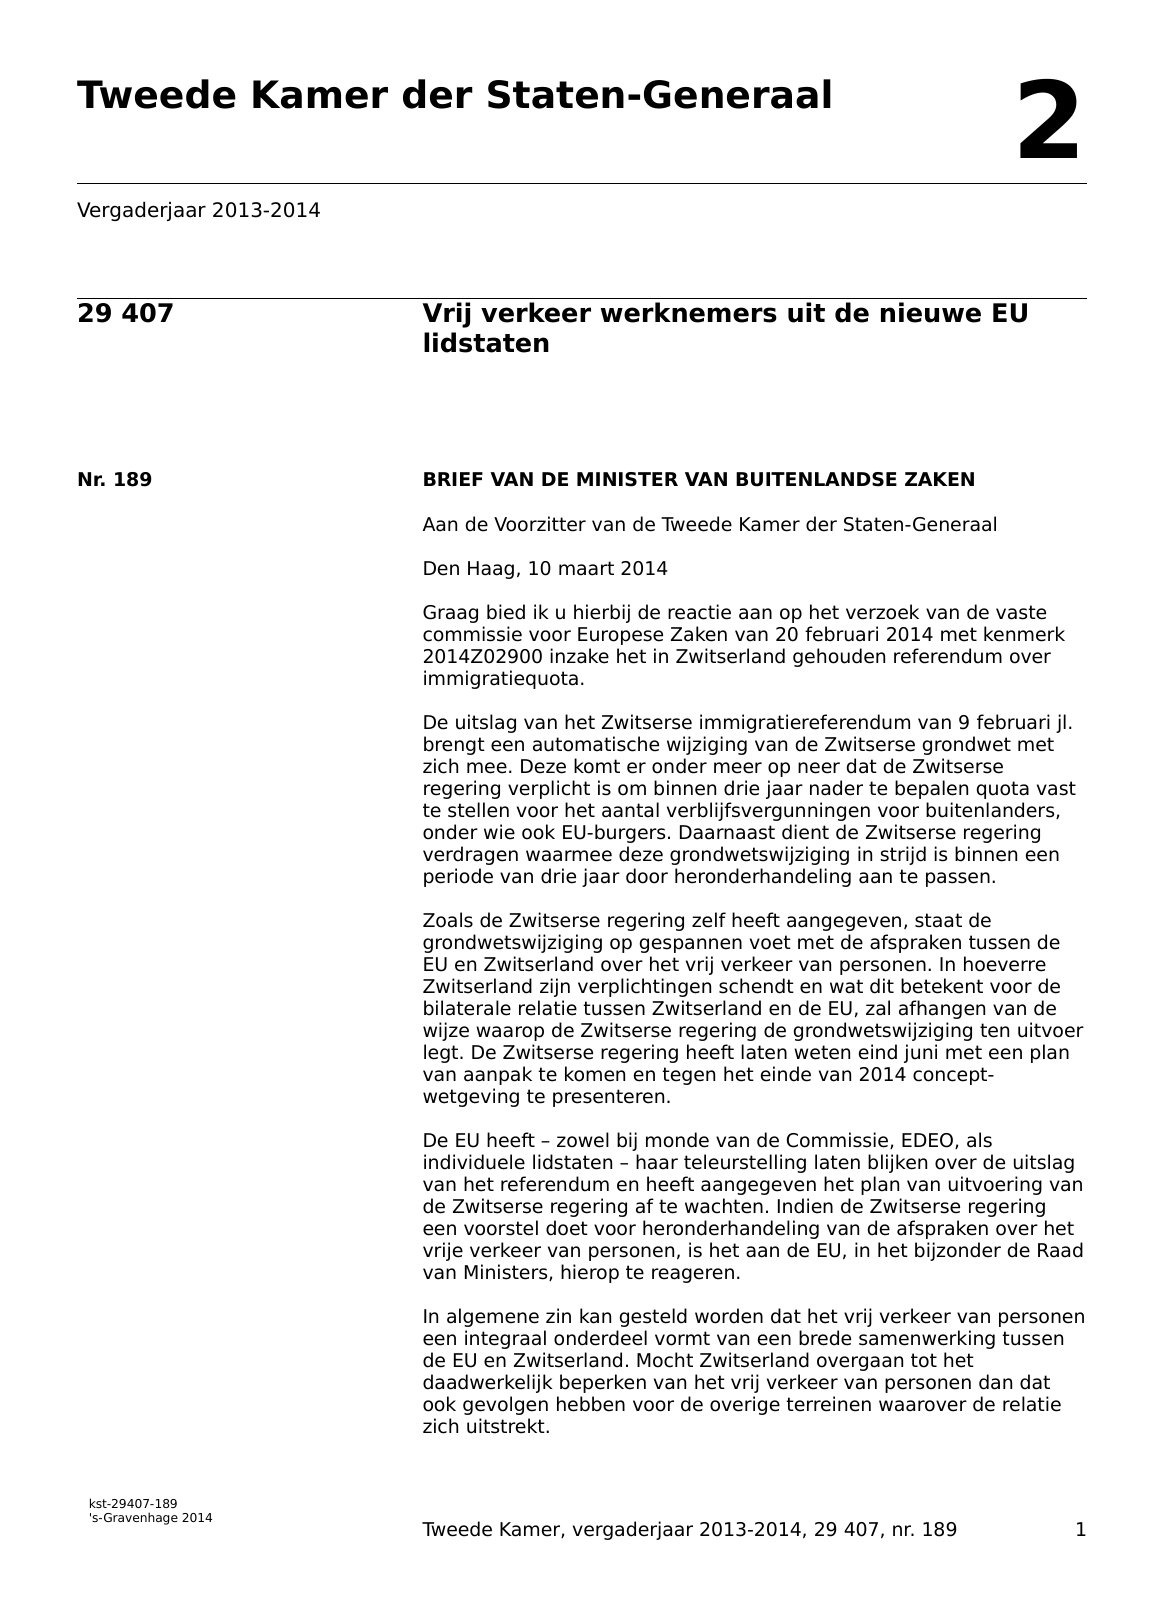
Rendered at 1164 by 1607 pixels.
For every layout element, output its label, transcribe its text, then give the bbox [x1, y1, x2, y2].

text De EU heeft – zowel bij monde van de Commissie, EDEO, als individuele lidstaten – haar teleurstelling laten blijken over de uitslag van het referendum en heeft aangegeven het plan van uitvoering van de Zwitserse regering af te wachten. Indien de Zwitserse regering een voorstel doet voor heronderhandeling van de afspraken over het vrije verkeer van personen, is het aan de EU, in het bijzonder de Raad van Ministers, hierop te reageren. [422, 1130, 1087, 1284]
text De uitslag van het Zwitserse immigratiereferendum van 9 februari jl. brengt een automatische wijziging van de Zwitserse grondwet met zich mee. Deze komt er onder meer op neer dat de Zwitserse regering verplicht is om binnen drie jaar nader te bepalen quota vast te stellen voor het aantal verblijfsvergunningen voor buitenlanders, onder wie ook EU-burgers. Daarnaast dient de Zwitserse regering verdragen waarmee deze grondwetswijziging in strijd is binnen een periode van drie jaar door heronderhandeling aan te passen. [422, 712, 1087, 888]
table_header 2 [886, 59, 1087, 183]
text In algemene zin kan gesteld worden dat het vrij verkeer van personen een integraal onderdeel vormt van een brede samenwerking tussen de EU en Zwitserland. Mocht Zwitserland overgaan tot het daadwerkelijk beperken van het vrij verkeer van personen dan dat ook gevolgen hebben voor de overige terreinen waarover de relatie zich uitstrekt. [422, 1306, 1087, 1438]
text kst-29407-189 [88, 1497, 323, 1511]
text Graag bied ik u hierbij de reactie aan op het verzoek van de vaste commissie voor Europese Zaken van 20 februari 2014 met kenmerk 2014Z02900 inzake het in Zwitserland gehouden referendum over immigratiequota. [422, 602, 1087, 690]
subtitle Nr. 189 BRIEF VAN DE MINISTER VAN BUITENLANDSE ZAKEN [77, 469, 1087, 491]
table_header Tweede Kamer der Staten-Generaal [77, 59, 886, 183]
table_cell Vergaderjaar 2013-2014 [77, 184, 1087, 298]
subtitle 29 407 Vrij verkeer werknemers uit de nieuwe EU lidstaten [77, 299, 1087, 358]
text Aan de Voorzitter van de Tweede Kamer der Staten-Generaal [422, 513, 1087, 536]
text 's-Gravenhage 2014 [88, 1511, 323, 1525]
text Den Haag, 10 maart 2014 [422, 558, 1087, 580]
text Zoals de Zwitserse regering zelf heeft aangegeven, staat de grondwetswijziging op gespannen voet met de afspraken tussen de EU en Zwitserland over het vrij verkeer van personen. In hoeverre Zwitserland zijn verplichtingen schendt en wat dit betekent voor de bilaterale relatie tussen Zwitserland en de EU, zal afhangen van de wijze waarop de Zwitserse regering de grondwetswijziging ten uitvoer legt. De Zwitserse regering heeft laten weten eind juni met een plan van aanpak te komen en tegen het einde van 2014 concept-wetgeving te presenteren. [422, 910, 1087, 1108]
